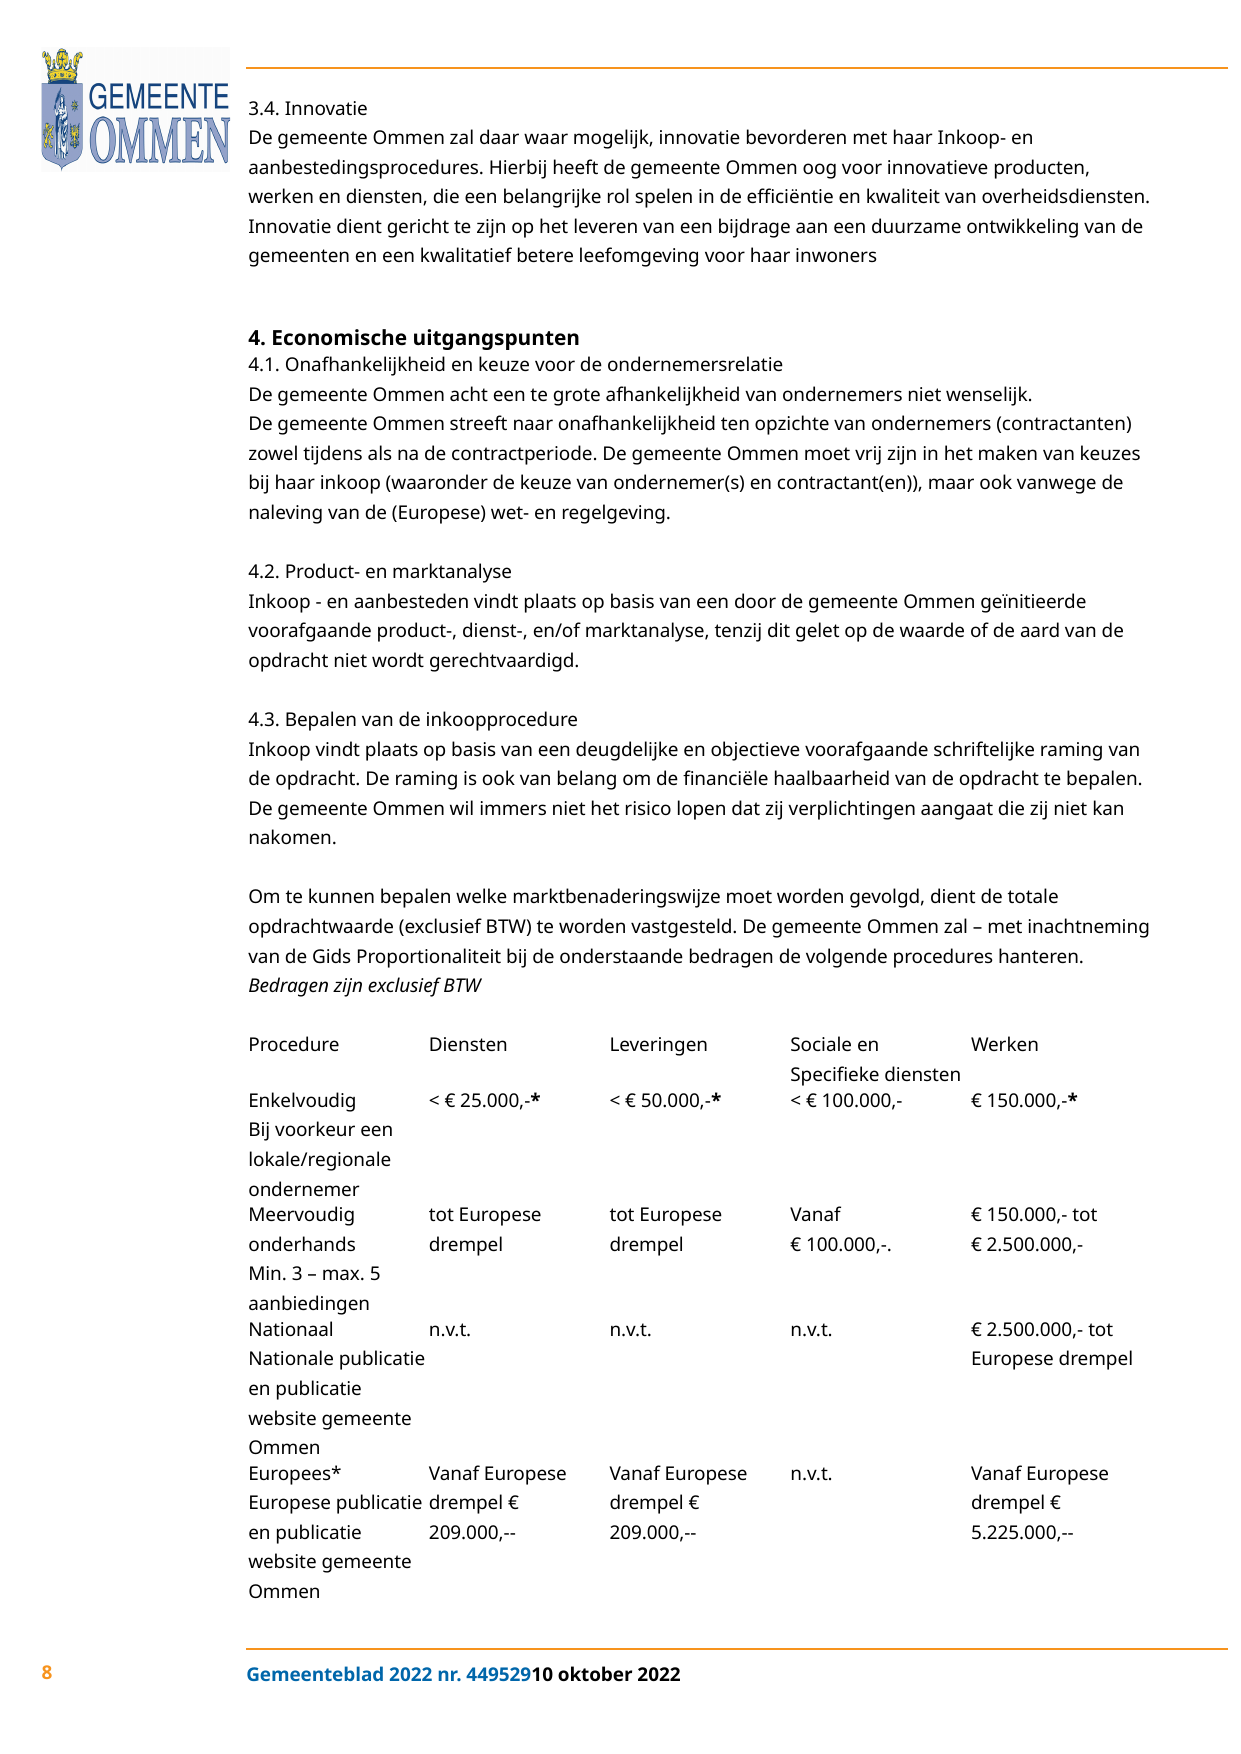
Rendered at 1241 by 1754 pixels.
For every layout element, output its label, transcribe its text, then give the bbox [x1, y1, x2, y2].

text 4. Economische uitgangspunten [248, 323, 1152, 351]
text 3.4. Innovatie [248, 95, 1152, 121]
table_header Sociale en Specifieke diensten [790, 1032, 971, 1087]
table_cell n.v.t. [790, 1460, 971, 1604]
table_cell n.v.t. [609, 1316, 790, 1460]
table_cell Vanaf Europese drempel € 209.000,-- [429, 1460, 609, 1604]
table_cell tot Europese drempel [429, 1201, 609, 1316]
picture [41, 47, 231, 172]
table_cell < € 50.000,-* [609, 1087, 790, 1201]
table_cell € 150.000,- tot € 2.500.000,- [971, 1201, 1152, 1316]
table_cell Europees* Europese publicatie en publicatie website gemeente Ommen [248, 1460, 429, 1604]
text 4.2. Product- en marktanalyse [248, 558, 1152, 584]
table_cell Enkelvoudig Bij voorkeur een lokale/regionale ondernemer [248, 1087, 429, 1201]
text Inkoop - en aanbesteden vindt plaats op basis van een door de gemeente Ommen geïnitieerde voorafgaande product-, dienst-, en/of marktanalyse, tenzij dit gelet op de waarde of de aard van de opdracht niet wordt gerechtvaardigd. [248, 588, 1152, 673]
table_header Leveringen [609, 1032, 790, 1087]
table_cell n.v.t. [790, 1316, 971, 1460]
text De gemeente Ommen streeft naar onafhankelijkheid ten opzichte van ondernemers (contractanten) zowel tijdens als na de contractperiode. De gemeente Ommen moet vrij zijn in het maken van keuzes bij haar inkoop (waaronder de keuze van ondernemer(s) en contractant(en)), maar ook vanwege de naleving van de (Europese) wet- en regelgeving. [248, 410, 1152, 525]
text Inkoop vindt plaats op basis van een deugdelijke en objectieve voorafgaande schriftelijke raming van de opdracht. De raming is ook van belang om de financiële haalbaarheid van de opdracht te bepalen. De gemeente Ommen wil immers niet het risico lopen dat zij verplichtingen aangaat die zij niet kan nakomen. [248, 736, 1152, 850]
text De gemeente Ommen zal daar waar mogelijk, innovatie bevorderen met haar Inkoop- en aanbestedingsprocedures. Hierbij heeft de gemeente Ommen oog voor innovatieve producten, werken en diensten, die een belangrijke rol spelen in de efficiëntie en kwaliteit van overheidsdiensten. Innovatie dient gericht te zijn op het leveren van een bijdrage aan een duurzame ontwikkeling van de gemeenten en een kwalitatief betere leefomgeving voor haar inwoners [248, 124, 1152, 268]
text De gemeente Ommen acht een te grote afhankelijkheid van ondernemers niet wenselijk. [248, 381, 1152, 406]
text Om te kunnen bepalen welke marktbenaderingswijze moet worden gevolgd, dient de totale opdrachtwaarde (exclusief BTW) te worden vastgesteld. De gemeente Ommen zal – met inachtneming van de Gids Proportionaliteit bij de onderstaande bedragen de volgende procedures hanteren. [248, 884, 1152, 968]
table_header Diensten [429, 1032, 609, 1087]
table_cell < € 25.000,-* [429, 1087, 609, 1201]
table_cell Nationaal Nationale publicatie en publicatie website gemeente Ommen [248, 1316, 429, 1460]
text Bedragen zijn exclusief BTW [248, 972, 1152, 998]
text 4.3. Bepalen van de inkoopprocedure [248, 706, 1152, 732]
table_cell € 150.000,-* [971, 1087, 1152, 1201]
table_cell < € 100.000,- [790, 1087, 971, 1201]
table_cell € 2.500.000,- tot Europese drempel [971, 1316, 1152, 1460]
table_header Werken [971, 1032, 1152, 1087]
table_cell tot Europese drempel [609, 1201, 790, 1316]
table_cell Vanaf € 100.000,-. [790, 1201, 971, 1316]
table_cell Vanaf Europese drempel € 209.000,-- [609, 1460, 790, 1604]
table_cell Vanaf Europese drempel € 5.225.000,-- [971, 1460, 1152, 1604]
table_header Procedure [248, 1032, 429, 1087]
table_cell n.v.t. [429, 1316, 609, 1460]
text 4.1. Onafhankelijkheid en keuze voor de ondernemersrelatie [248, 351, 1152, 377]
table_cell Meervoudig onderhands Min. 3 – max. 5 aanbiedingen [248, 1201, 429, 1316]
